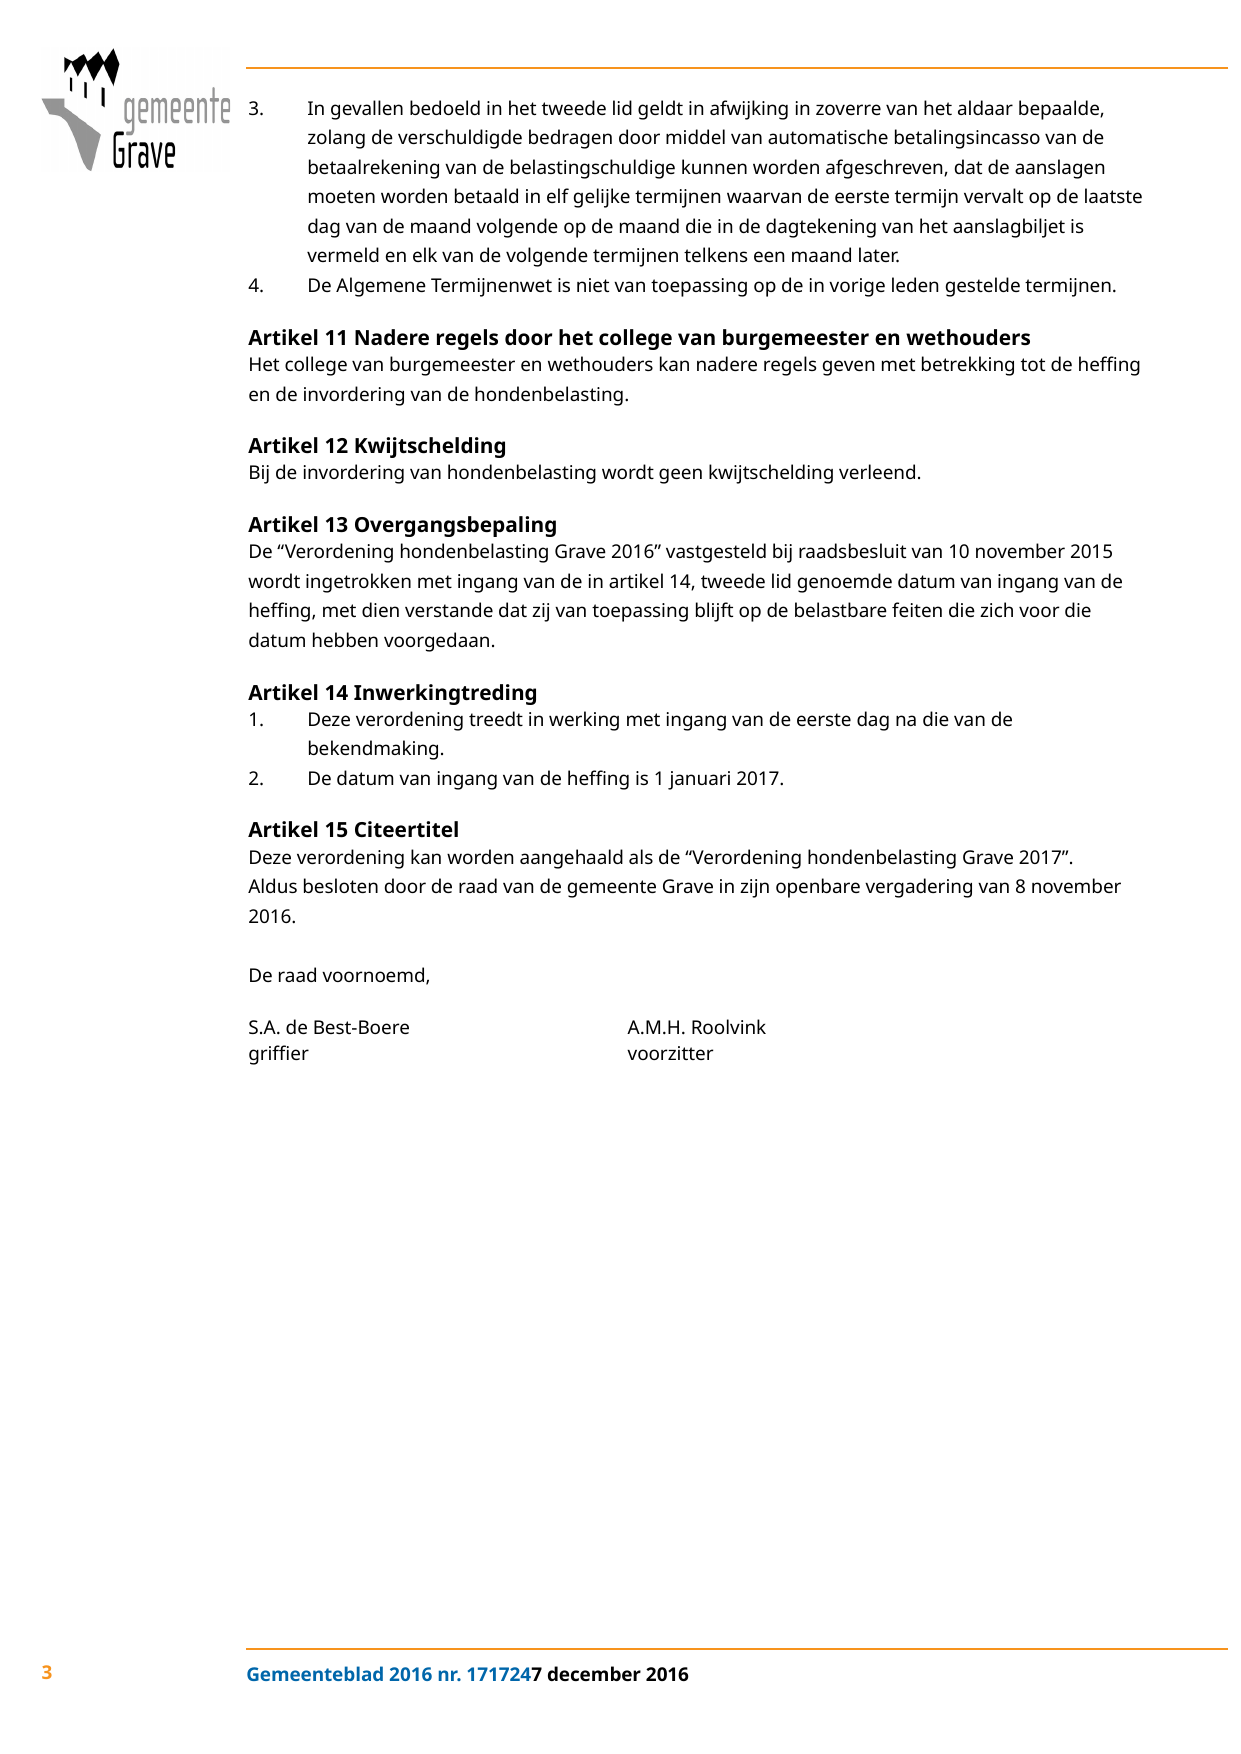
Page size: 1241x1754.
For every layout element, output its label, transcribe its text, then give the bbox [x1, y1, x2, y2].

table_header De raad voornoemd, [248, 963, 627, 988]
table_cell [628, 988, 1152, 1014]
table_cell S.A. de Best-Boere [248, 1014, 627, 1040]
list Deze verordening treedt in werking met ingang van de eerste dag na die van de bekendmaking. [248, 706, 1152, 761]
table_header [628, 963, 1152, 988]
list In gevallen bedoeld in het tweede lid geldt in afwijking in zoverre van het aldaar bepaalde, zolang de verschuldigde bedragen door middel van automatische betalingsincasso van de betaalrekening van de belastingschuldige kunnen worden afgeschreven, dat de aanslagen moeten worden betaald in elf gelijke termijnen waarvan de eerste termijn vervalt op de laatste dag van de maand volgende op de maand die in de dagtekening van het aanslagbiljet is vermeld en elk van de volgende termijnen telkens een maand later. [248, 95, 1152, 268]
list De Algemene Termijnenwet is niet van toepassing op de in vorige leden gestelde termijnen. [248, 272, 1152, 298]
text Artikel 14 Inwerkingtreding [248, 678, 1152, 706]
picture [41, 47, 231, 172]
text Aldus besloten door de raad van de gemeente Grave in zijn openbare vergadering van 8 november 2016. [248, 874, 1152, 929]
text Bij de invordering van hondenbelasting wordt geen kwijtschelding verleend. [248, 459, 1152, 485]
list De datum van ingang van de heffing is 1 januari 2017. [248, 765, 1152, 791]
text Artikel 15 Citeertitel [248, 816, 1152, 844]
text Artikel 13 Overgangsbepaling [248, 510, 1152, 538]
text De “Verordening hondenbelasting Grave 2016” vastgesteld bij raadsbesluit van 10 november 2015 wordt ingetrokken met ingang van de in artikel 14, tweede lid genoemde datum van ingang van de heffing, met dien verstande dat zij van toepassing blijft op de belastbare feiten die zich voor die datum hebben voorgedaan. [248, 538, 1152, 653]
table_cell [248, 988, 627, 1014]
text Artikel 12 Kwijtschelding [248, 431, 1152, 459]
text Artikel 11 Nadere regels door het college van burgemeester en wethouders [248, 323, 1152, 351]
text Deze verordening kan worden aangehaald als de “Verordening hondenbelasting Grave 2017”. [248, 844, 1152, 870]
table_cell A.M.H. Roolvink [628, 1014, 1152, 1040]
text Het college van burgemeester en wethouders kan nadere regels geven met betrekking tot de heffing en de invordering van de hondenbelasting. [248, 351, 1152, 406]
table_cell voorzitter [628, 1040, 1152, 1065]
table_cell griffier [248, 1040, 627, 1065]
